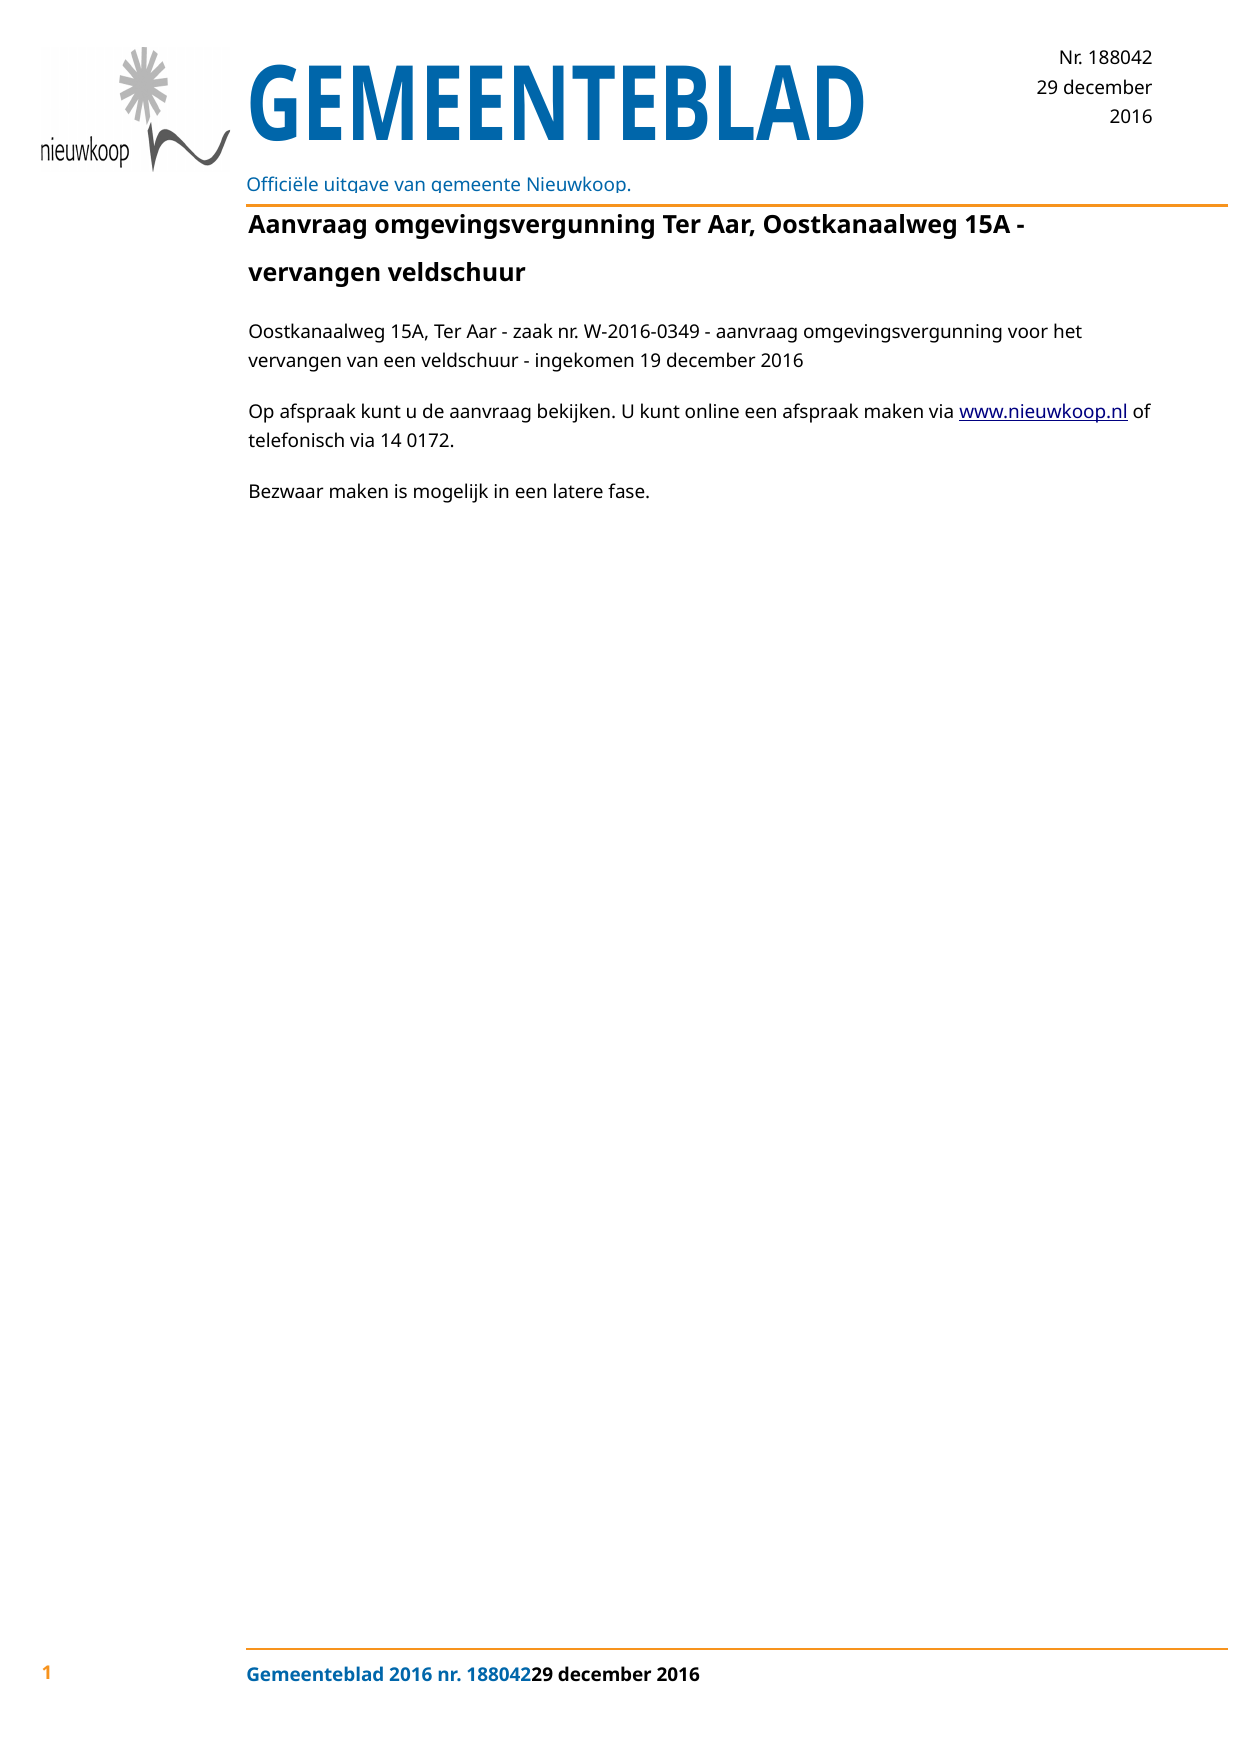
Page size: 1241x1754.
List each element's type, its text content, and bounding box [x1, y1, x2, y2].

text Bezwaar maken is mogelijk in een latere fase. [248, 478, 1152, 504]
text Op afspraak kunt u de aanvraag bekijken. U kunt online een afspraak maken via www.nieuwkoop.nl of telefonisch via 14 0172. [248, 398, 1152, 453]
text Aanvraag omgevingsvergunning Ter Aar, Oostkanaalweg 15A - vervangen veldschuur [248, 207, 1152, 288]
picture [41, 47, 231, 172]
text Oostkanaalweg 15A, Ter Aar - zaak nr. W-2016-0349 - aanvraag omgevingsvergunning voor het vervangen van een veldschuur - ingekomen 19 december 2016 [248, 318, 1152, 373]
